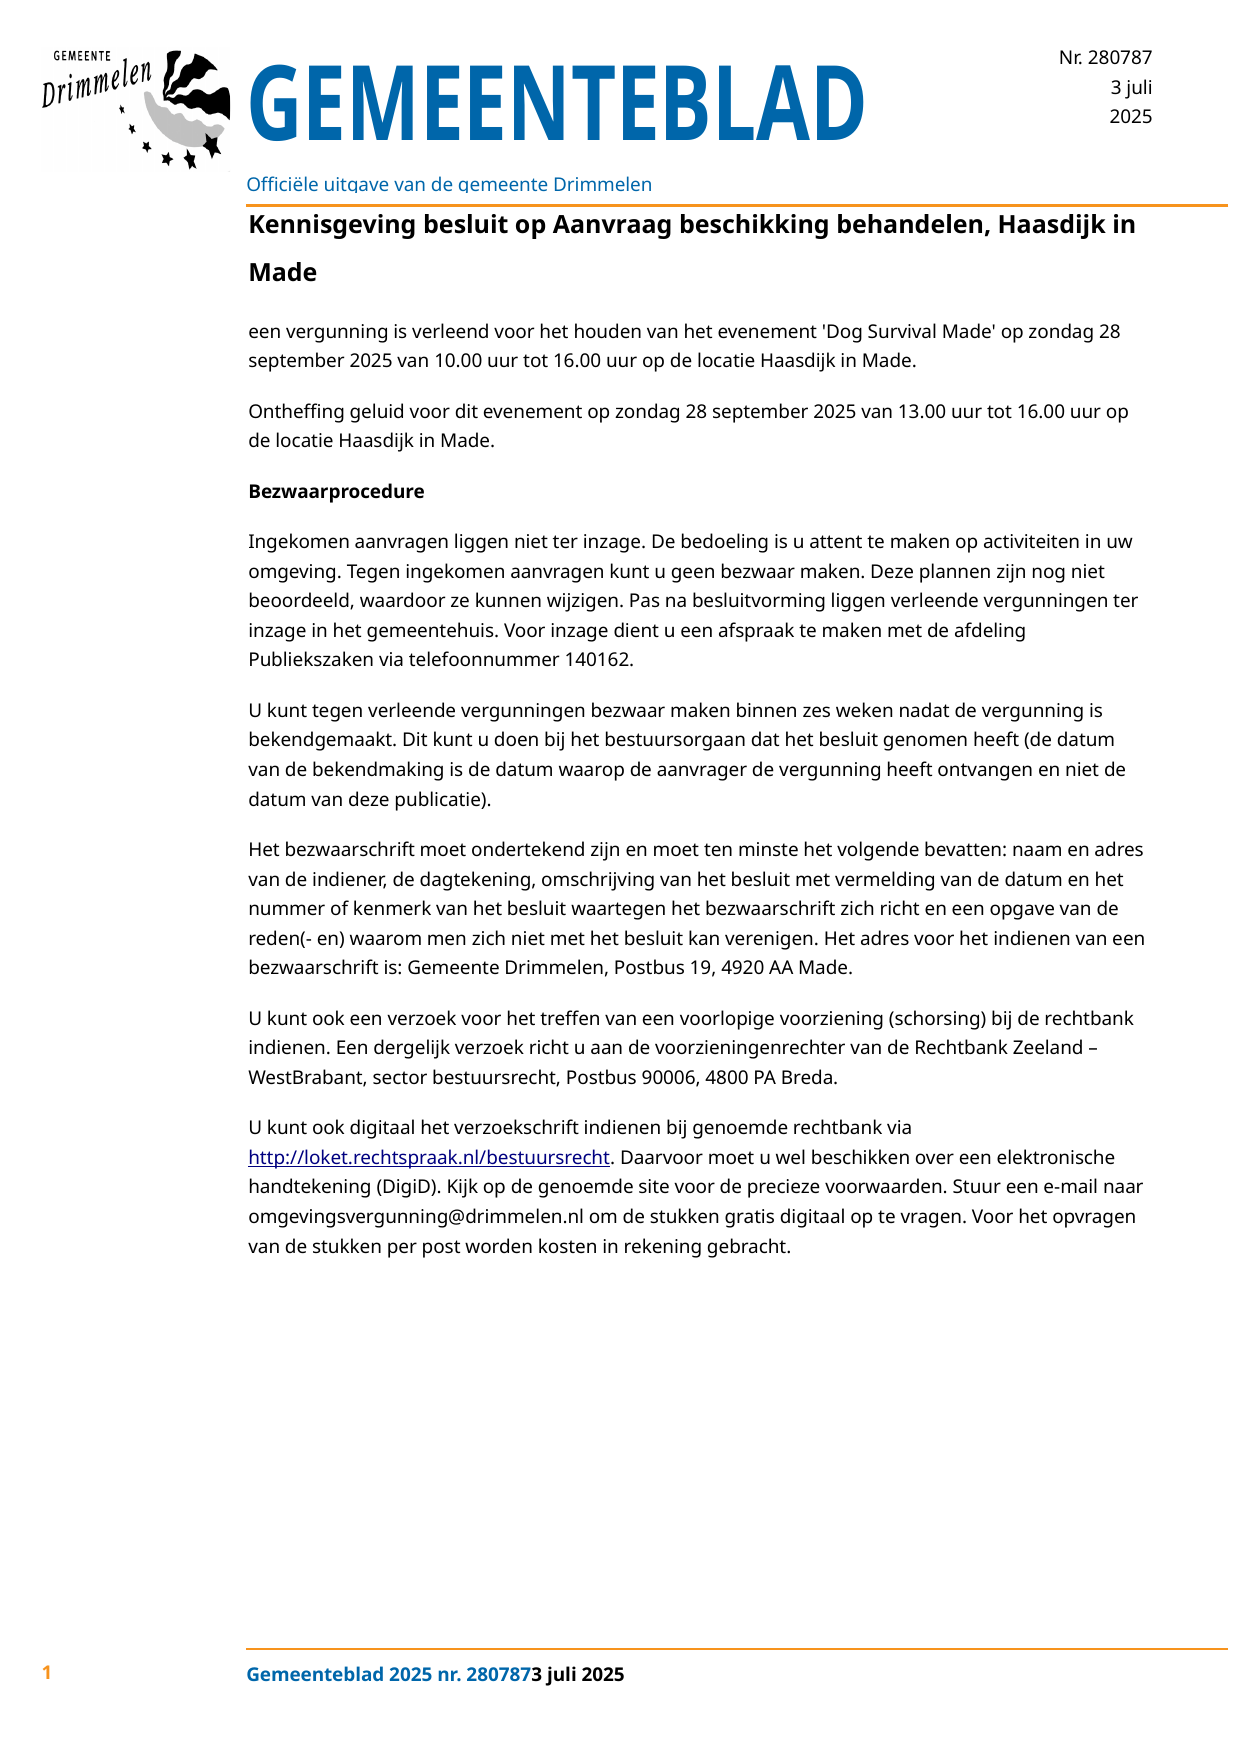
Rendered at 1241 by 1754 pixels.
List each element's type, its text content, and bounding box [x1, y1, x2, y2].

text Kennisgeving besluit op Aanvraag beschikking behandelen, Haasdijk in Made [248, 207, 1152, 288]
text Het bezwaarschrift moet ondertekend zijn en moet ten minste het volgende bevatten: naam en adres van de indiener, de dagtekening, omschrijving van het besluit met vermelding van de datum en het nummer of kenmerk van het besluit waartegen het bezwaarschrift zich richt en een opgave van de reden(- en) waarom men zich niet met het besluit kan verenigen. Het adres voor het indienen van een bezwaarschrift is: Gemeente Drimmelen, Postbus 19, 4920 AA Made. [248, 836, 1152, 980]
text Ingekomen aanvragen liggen niet ter inzage. De bedoeling is u attent te maken op activiteiten in uw omgeving. Tegen ingekomen aanvragen kunt u geen bezwaar maken. Deze plannen zijn nog niet beoordeeld, waardoor ze kunnen wijzigen. Pas na besluitvorming liggen verleende vergunningen ter inzage in het gemeentehuis. Voor inzage dient u een afspraak te maken met de afdeling Publiekszaken via telefoonnummer 140162. [248, 528, 1152, 672]
text een vergunning is verleend voor het houden van het evenement 'Dog Survival Made' op zondag 28 september 2025 van 10.00 uur tot 16.00 uur op de locatie Haasdijk in Made. [248, 318, 1152, 373]
text Bezwaarprocedure [248, 478, 1152, 504]
text U kunt tegen verleende vergunningen bezwaar maken binnen zes weken nadat de vergunning is bekendgemaakt. Dit kunt u doen bij het bestuursorgaan dat het besluit genomen heeft (de datum van de bekendmaking is de datum waarop de aanvrager de vergunning heeft ontvangen en niet de datum van deze publicatie). [248, 697, 1152, 812]
text U kunt ook digitaal het verzoekschrift indienen bij genoemde rechtbank via http://loket.rechtspraak.nl/bestuursrecht. Daarvoor moet u wel beschikken over een elektronische handtekening (DigiD). Kijk op de genoemde site voor de precieze voorwaarden. Stuur een e-mail naar omgevingsvergunning@drimmelen.nl om de stukken gratis digitaal op te vragen. Voor het opvragen van de stukken per post worden kosten in rekening gebracht. [248, 1114, 1152, 1259]
picture [41, 47, 231, 172]
text U kunt ook een verzoek voor het treffen van een voorlopige voorziening (schorsing) bij de rechtbank indienen. Een dergelijk verzoek richt u aan de voorzieningenrechter van de Rechtbank Zeeland – WestBrabant, sector bestuursrecht, Postbus 90006, 4800 PA Breda. [248, 1005, 1152, 1090]
text Ontheffing geluid voor dit evenement op zondag 28 september 2025 van 13.00 uur tot 16.00 uur op de locatie Haasdijk in Made. [248, 398, 1152, 453]
